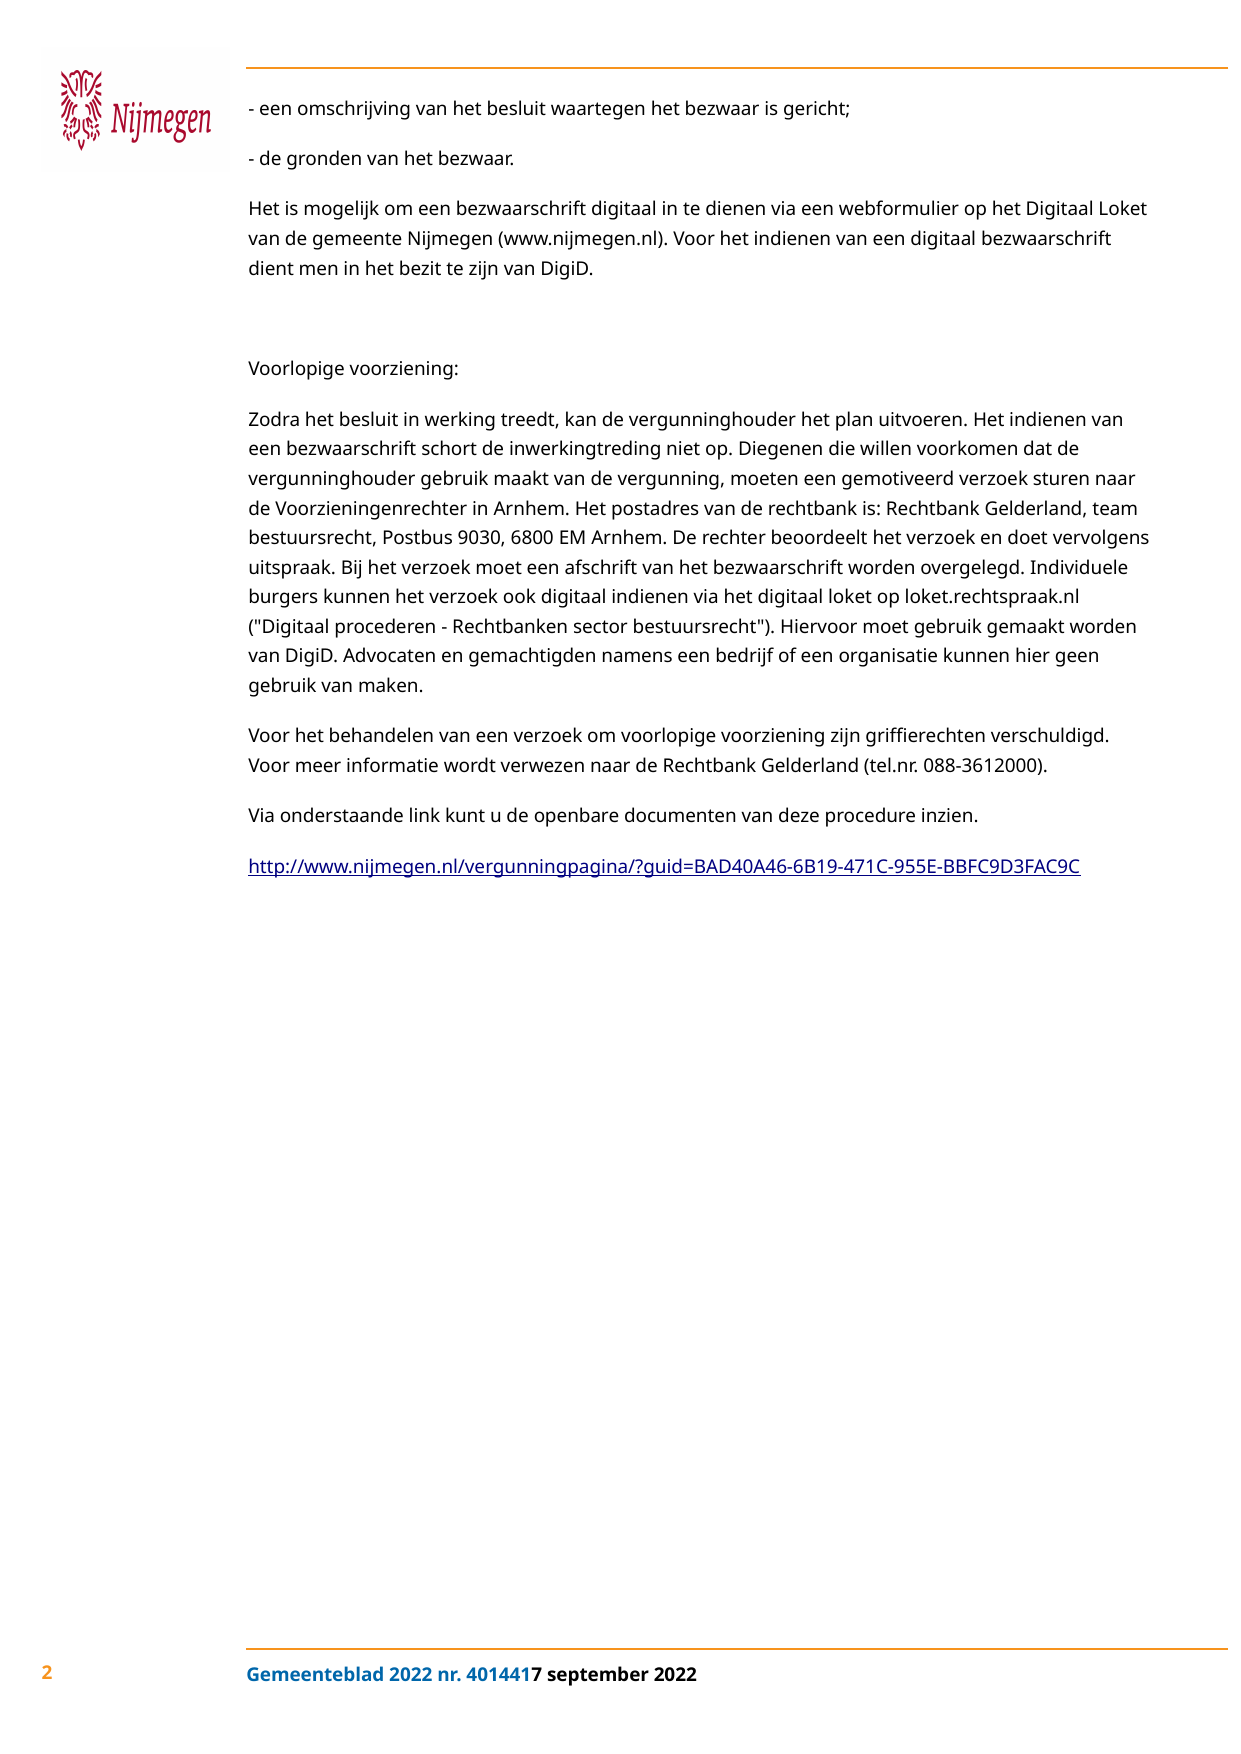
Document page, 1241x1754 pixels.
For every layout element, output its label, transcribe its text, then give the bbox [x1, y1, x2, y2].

text http://www.nijmegen.nl/vergunningpagina/?guid=BAD40A46-6B19-471C-955E-BBFC9D3FAC9C [248, 853, 1152, 879]
text Voor het behandelen van een verzoek om voorlopige voorziening zijn griffierechten verschuldigd. Voor meer informatie wordt verwezen naar de Rechtbank Gelderland (tel.nr. 088-3612000). [248, 723, 1152, 778]
text - de gronden van het bezwaar. [248, 145, 1152, 171]
text Zodra het besluit in werking treedt, kan de vergunninghouder het plan uitvoeren. Het indienen van een bezwaarschrift schort de inwerkingtreding niet op. Diegenen die willen voorkomen dat de vergunninghouder gebruik maakt van de vergunning, moeten een gemotiveerd verzoek sturen naar de Voorzieningenrechter in Arnhem. Het postadres van de rechtbank is: Rechtbank Gelderland, team bestuursrecht, Postbus 9030, 6800 EM Arnhem. De rechter beoordeelt het verzoek en doet vervolgens uitspraak. Bij het verzoek moet een afschrift van het bezwaarschrift worden overgelegd. Individuele burgers kunnen het verzoek ook digitaal indienen via het digitaal loket op loket.rechtspraak.nl ("Digitaal procederen - Rechtbanken sector bestuursrecht"). Hiervoor moet gebruik gemaakt worden van DigiD. Advocaten en gemachtigden namens een bedrijf of een organisatie kunnen hier geen gebruik van maken. [248, 406, 1152, 698]
text - een omschrijving van het besluit waartegen het bezwaar is gericht; [248, 95, 1152, 121]
text Via onderstaande link kunt u de openbare documenten van deze procedure inzien. [248, 803, 1152, 828]
text Het is mogelijk om een bezwaarschrift digitaal in te dienen via een webformulier op het Digitaal Loket van de gemeente Nijmegen (www.nijmegen.nl). Voor het indienen van een digitaal bezwaarschrift dient men in het bezit te zijn van DigiD. [248, 196, 1152, 281]
picture [41, 47, 231, 172]
text Voorlopige voorziening: [248, 356, 1152, 381]
